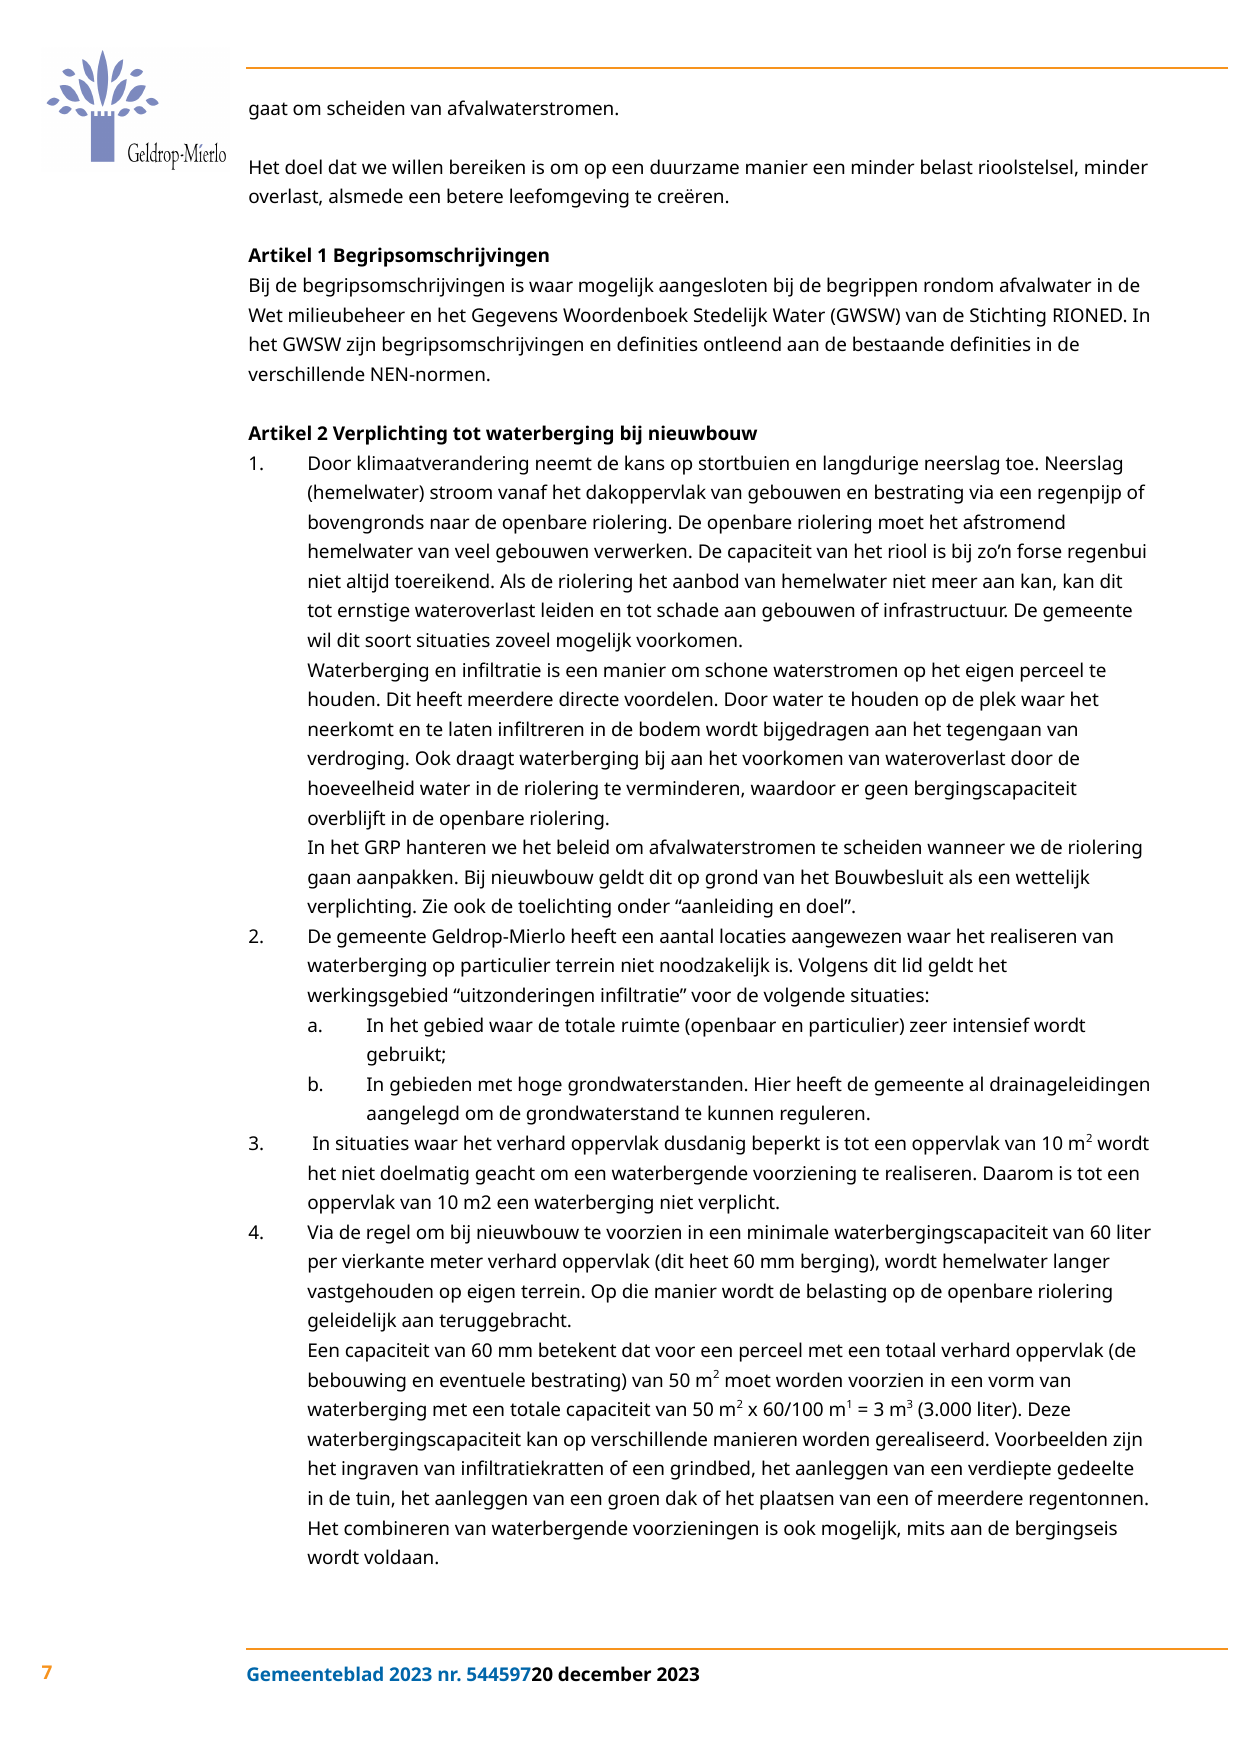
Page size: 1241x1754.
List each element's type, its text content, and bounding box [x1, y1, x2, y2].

list Waterberging en infiltratie is een manier om schone waterstromen op het eigen perceel te houden. Dit heeft meerdere directe voordelen. Door water te houden op de plek waar het neerkomt en te laten infiltreren in de bodem wordt bijgedragen aan het tegengaan van verdroging. Ook draagt waterberging bij aan het voorkomen van wateroverlast door de hoeveelheid water in de riolering te verminderen, waardoor er geen bergingscapaciteit overblijft in de openbare riolering. [248, 657, 1152, 831]
text gaat om scheiden van afvalwaterstromen. [248, 95, 1152, 121]
text Het doel dat we willen bereiken is om op een duurzame manier een minder belast rioolstelsel, minder overlast, alsmede een betere leefomgeving te creëren. [248, 154, 1152, 209]
text Artikel 2 Verplichting tot waterberging bij nieuwbouw [248, 420, 1152, 446]
list In situaties waar het verhard oppervlak dusdanig beperkt is tot een oppervlak van 10 m2 wordt het niet doelmatig geacht om een waterbergende voorziening te realiseren. Daarom is tot een oppervlak van 10 m2 een waterberging niet verplicht. [248, 1130, 1152, 1215]
list In gebieden met hoge grondwaterstanden. Hier heeft de gemeente al drainageleidingen aangelegd om de grondwaterstand te kunnen reguleren. [307, 1071, 1152, 1126]
list Door klimaatverandering neemt de kans op stortbuien en langdurige neerslag toe. Neerslag (hemelwater) stroom vanaf het dakoppervlak van gebouwen en bestrating via een regenpijp of bovengronds naar de openbare riolering. De openbare riolering moet het afstromend hemelwater van veel gebouwen verwerken. De capaciteit van het riool is bij zo’n forse regenbui niet altijd toereikend. Als de riolering het aanbod van hemelwater niet meer aan kan, kan dit tot ernstige wateroverlast leiden en tot schade aan gebouwen of infrastructuur. De gemeente wil dit soort situaties zoveel mogelijk voorkomen. [248, 450, 1152, 653]
list Een capaciteit van 60 mm betekent dat voor een perceel met een totaal verhard oppervlak (de bebouwing en eventuele bestrating) van 50 m2 moet worden voorzien in een vorm van waterberging met een totale capaciteit van 50 m2 x 60/100 m1 = 3 m3 (3.000 liter). Deze waterbergingscapaciteit kan op verschillende manieren worden gerealiseerd. Voorbeelden zijn het ingraven van infiltratiekratten of een grindbed, het aanleggen van een verdiepte gedeelte in de tuin, het aanleggen van een groen dak of het plaatsen van een of meerdere regentonnen. Het combineren van waterbergende voorzieningen is ook mogelijk, mits aan de bergingseis wordt voldaan. [248, 1337, 1152, 1570]
list De gemeente Geldrop-Mierlo heeft een aantal locaties aangewezen waar het realiseren van waterberging op particulier terrein niet noodzakelijk is. Volgens dit lid geldt het werkingsgebied “uitzonderingen infiltratie” voor de volgende situaties: [248, 923, 1152, 1008]
picture [41, 47, 231, 172]
text Artikel 1 Begripsomschrijvingen [248, 243, 1152, 268]
text Bij de begripsomschrijvingen is waar mogelijk aangesloten bij de begrippen rondom afvalwater in de Wet milieubeheer en het Gegevens Woordenboek Stedelijk Water (GWSW) van de Stichting RIONED. In het GWSW zijn begripsomschrijvingen en definities ontleend aan de bestaande definities in de verschillende NEN-normen. [248, 272, 1152, 387]
list In het GRP hanteren we het beleid om afvalwaterstromen te scheiden wanneer we de riolering gaan aanpakken. Bij nieuwbouw geldt dit op grond van het Bouwbesluit als een wettelijk verplichting. Zie ook de toelichting onder “aanleiding en doel”. [248, 834, 1152, 919]
list Via de regel om bij nieuwbouw te voorzien in een minimale waterbergingscapaciteit van 60 liter per vierkante meter verhard oppervlak (dit heet 60 mm berging), wordt hemelwater langer vastgehouden op eigen terrein. Op die manier wordt de belasting op de openbare riolering geleidelijk aan teruggebracht. [248, 1219, 1152, 1333]
list In het gebied waar de totale ruimte (openbaar en particulier) zeer intensief wordt gebruikt; [307, 1012, 1152, 1067]
